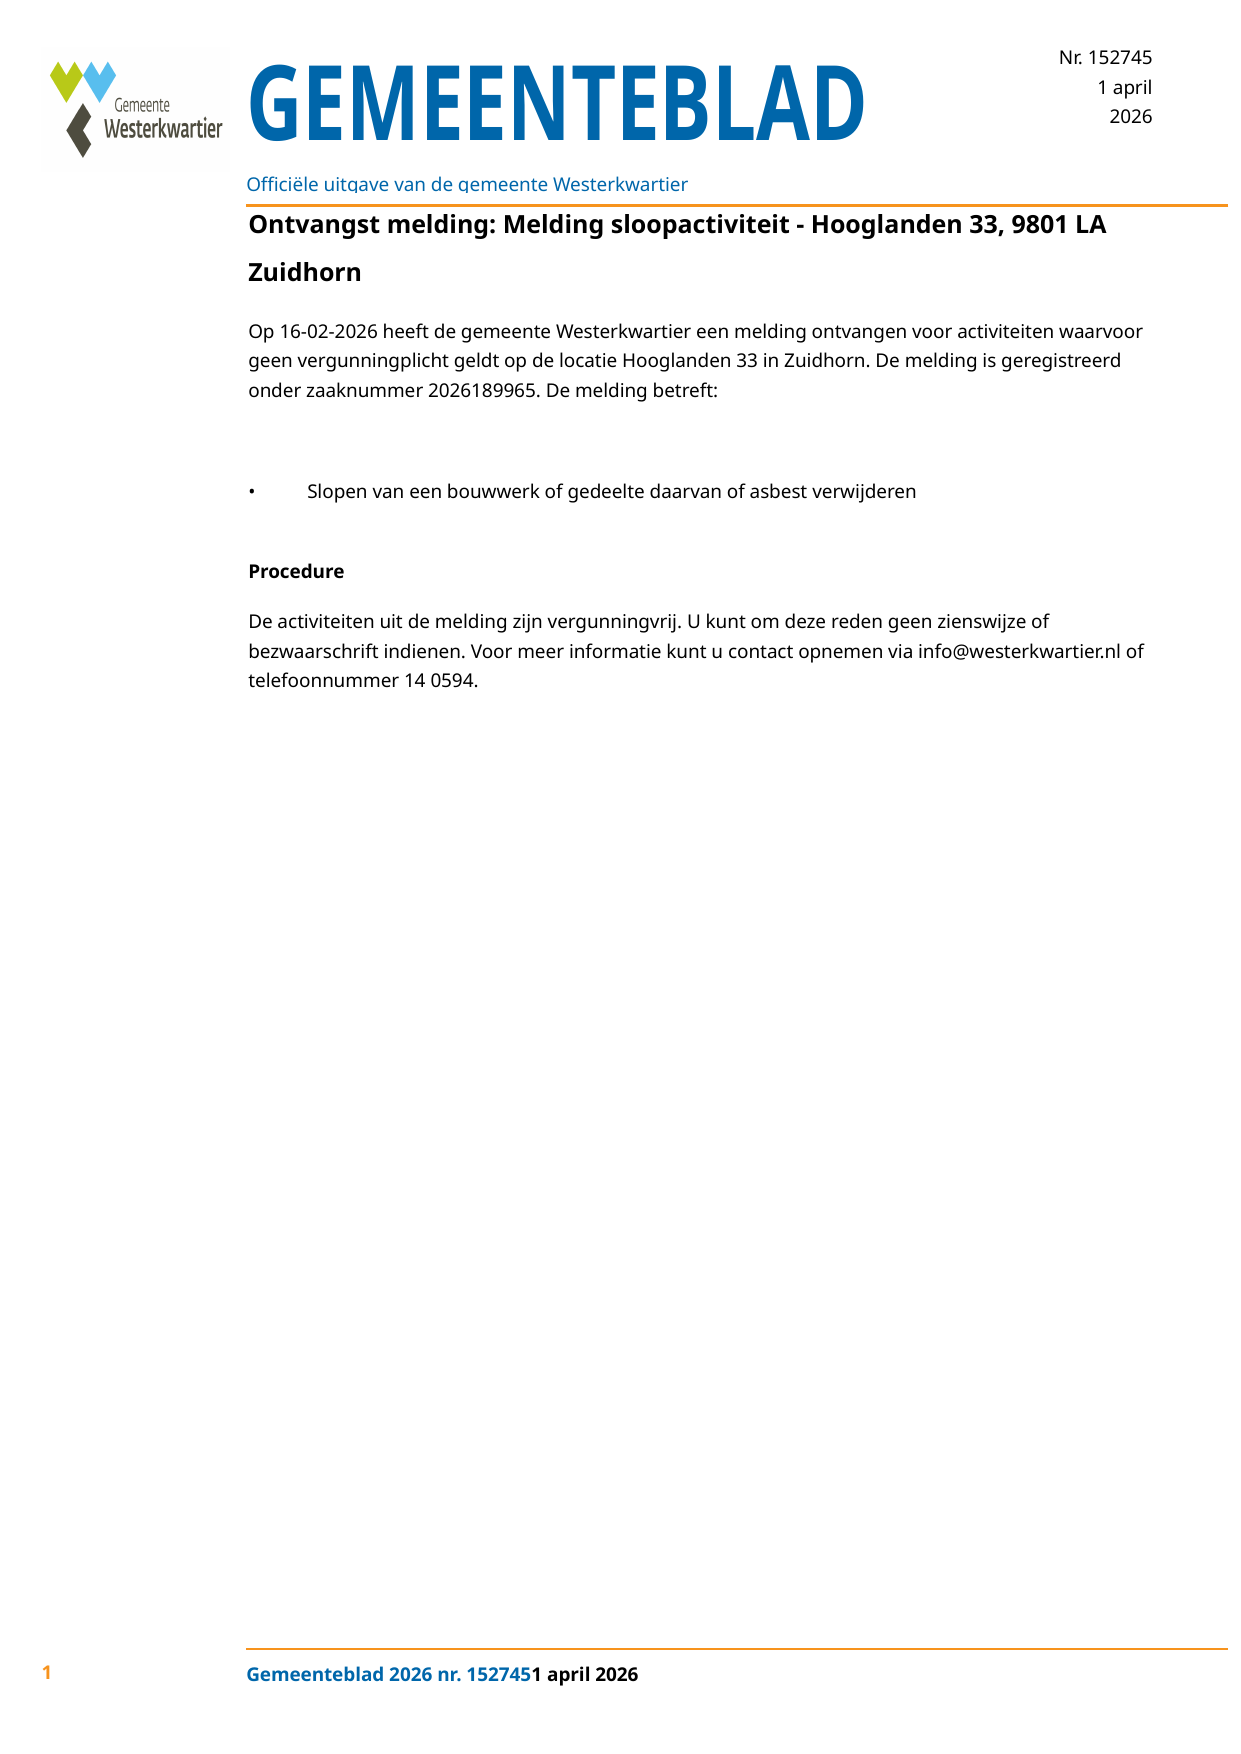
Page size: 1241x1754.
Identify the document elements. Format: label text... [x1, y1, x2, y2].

list Slopen van een bouwwerk of gedeelte daarvan of asbest verwijderen [248, 478, 1152, 504]
text De activiteiten uit de melding zijn vergunningvrij. U kunt om deze reden geen zienswijze of bezwaarschrift indienen. Voor meer informatie kunt u contact opnemen via info@westerkwartier.nl of telefoonnummer 14 0594. [248, 608, 1152, 693]
text Op 16-02-2026 heeft de gemeente Westerkwartier een melding ontvangen voor activiteiten waarvoor geen vergunningplicht geldt op de locatie Hooglanden 33 in Zuidhorn. De melding is geregistreerd onder zaaknummer 2026189965. De melding betreft: [248, 318, 1152, 403]
text Ontvangst melding: Melding sloopactiviteit - Hooglanden 33, 9801 LA Zuidhorn [248, 207, 1152, 288]
text Procedure [248, 558, 1152, 584]
picture [41, 47, 231, 172]
